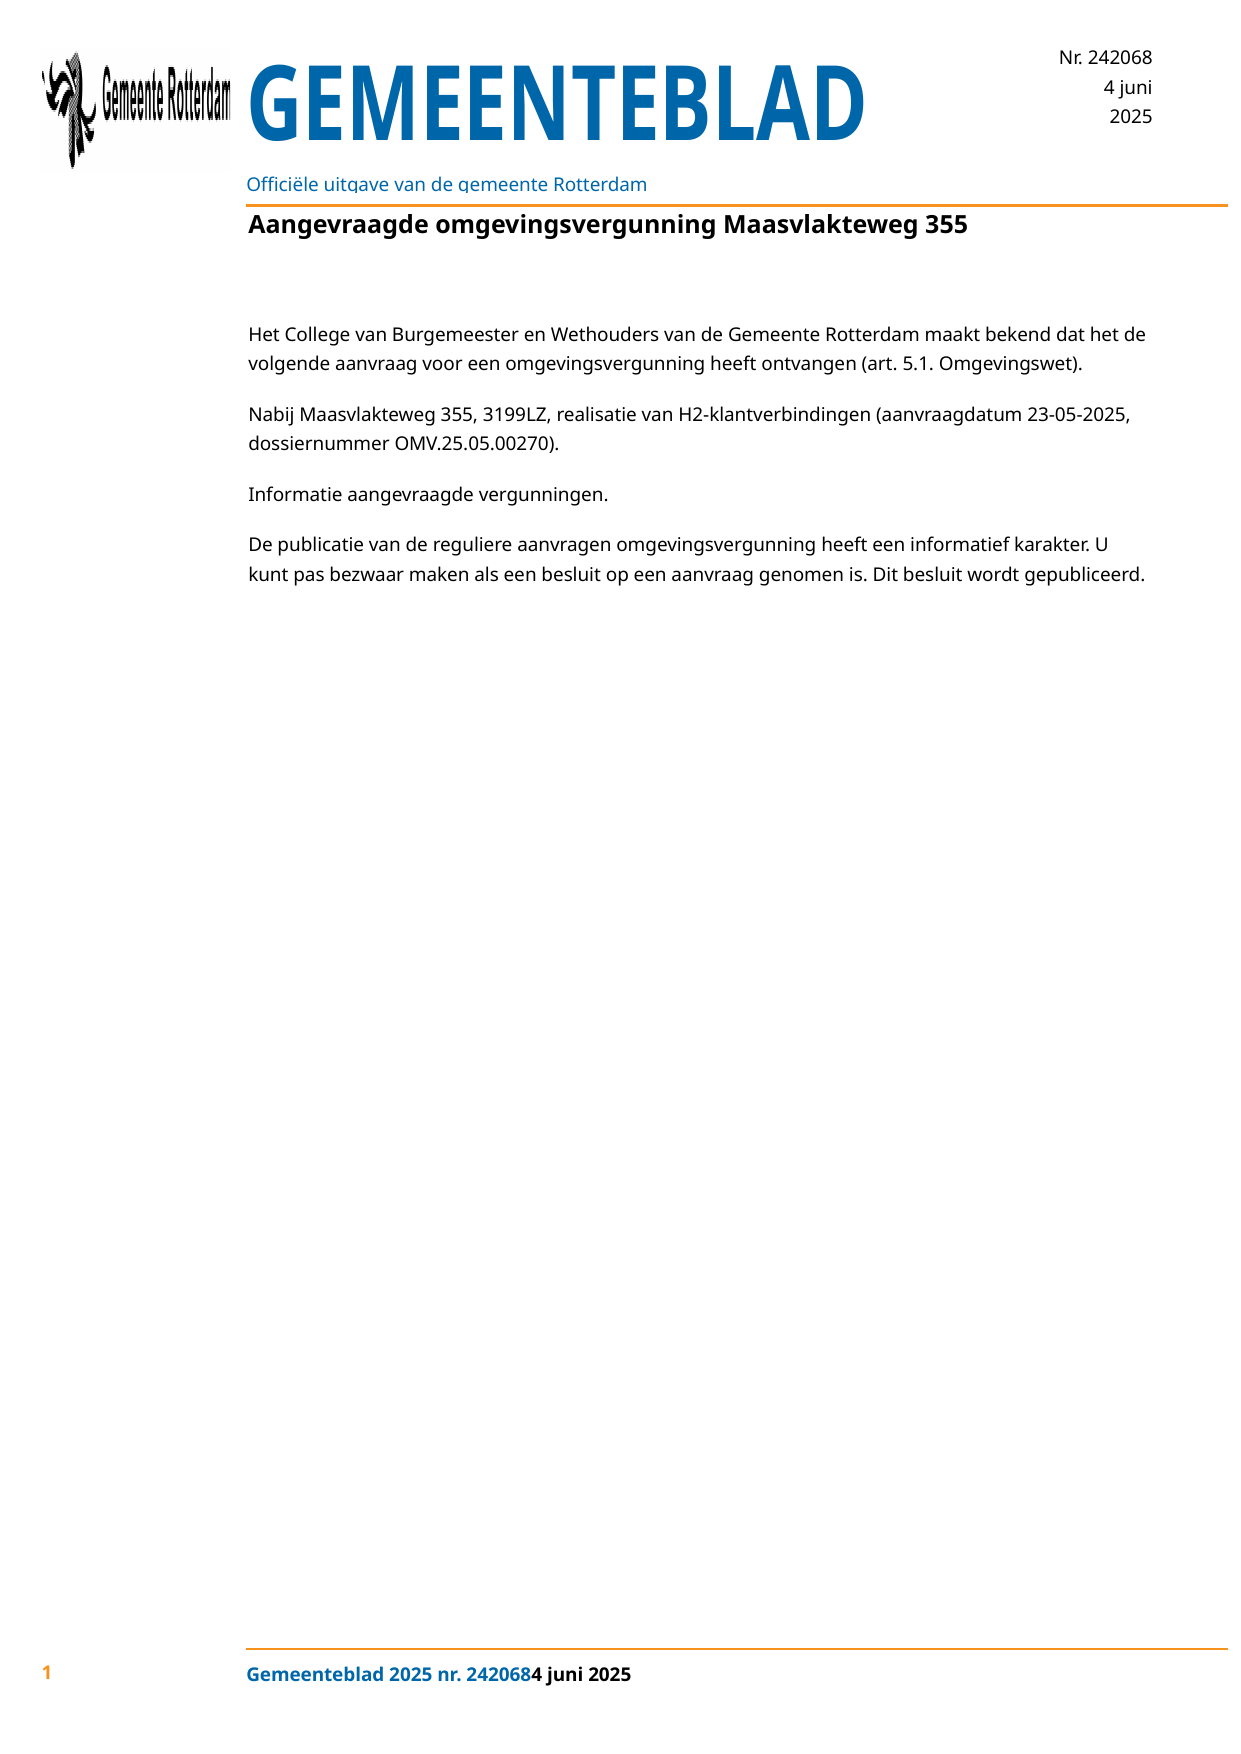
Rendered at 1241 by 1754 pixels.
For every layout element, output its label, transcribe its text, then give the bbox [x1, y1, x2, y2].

text Nabij Maasvlakteweg 355, 3199LZ, realisatie van H2-klantverbindingen (aanvraagdatum 23-05-2025, dossiernummer OMV.25.05.00270). [248, 401, 1152, 456]
text De publicatie van de reguliere aanvragen omgevingsvergunning heeft een informatief karakter. U kunt pas bezwaar maken als een besluit op een aanvraag genomen is. Dit besluit wordt gepubliceerd. [248, 531, 1152, 586]
picture [41, 47, 231, 172]
text Aangevraagde omgevingsvergunning Maasvlakteweg 355 [248, 207, 1152, 241]
text Informatie aangevraagde vergunningen. [248, 481, 1152, 506]
text Het College van Burgemeester en Wethouders van de Gemeente Rotterdam maakt bekend dat het de volgende aanvraag voor een omgevingsvergunning heeft ontvangen (art. 5.1. Omgevingswet). [248, 321, 1152, 376]
